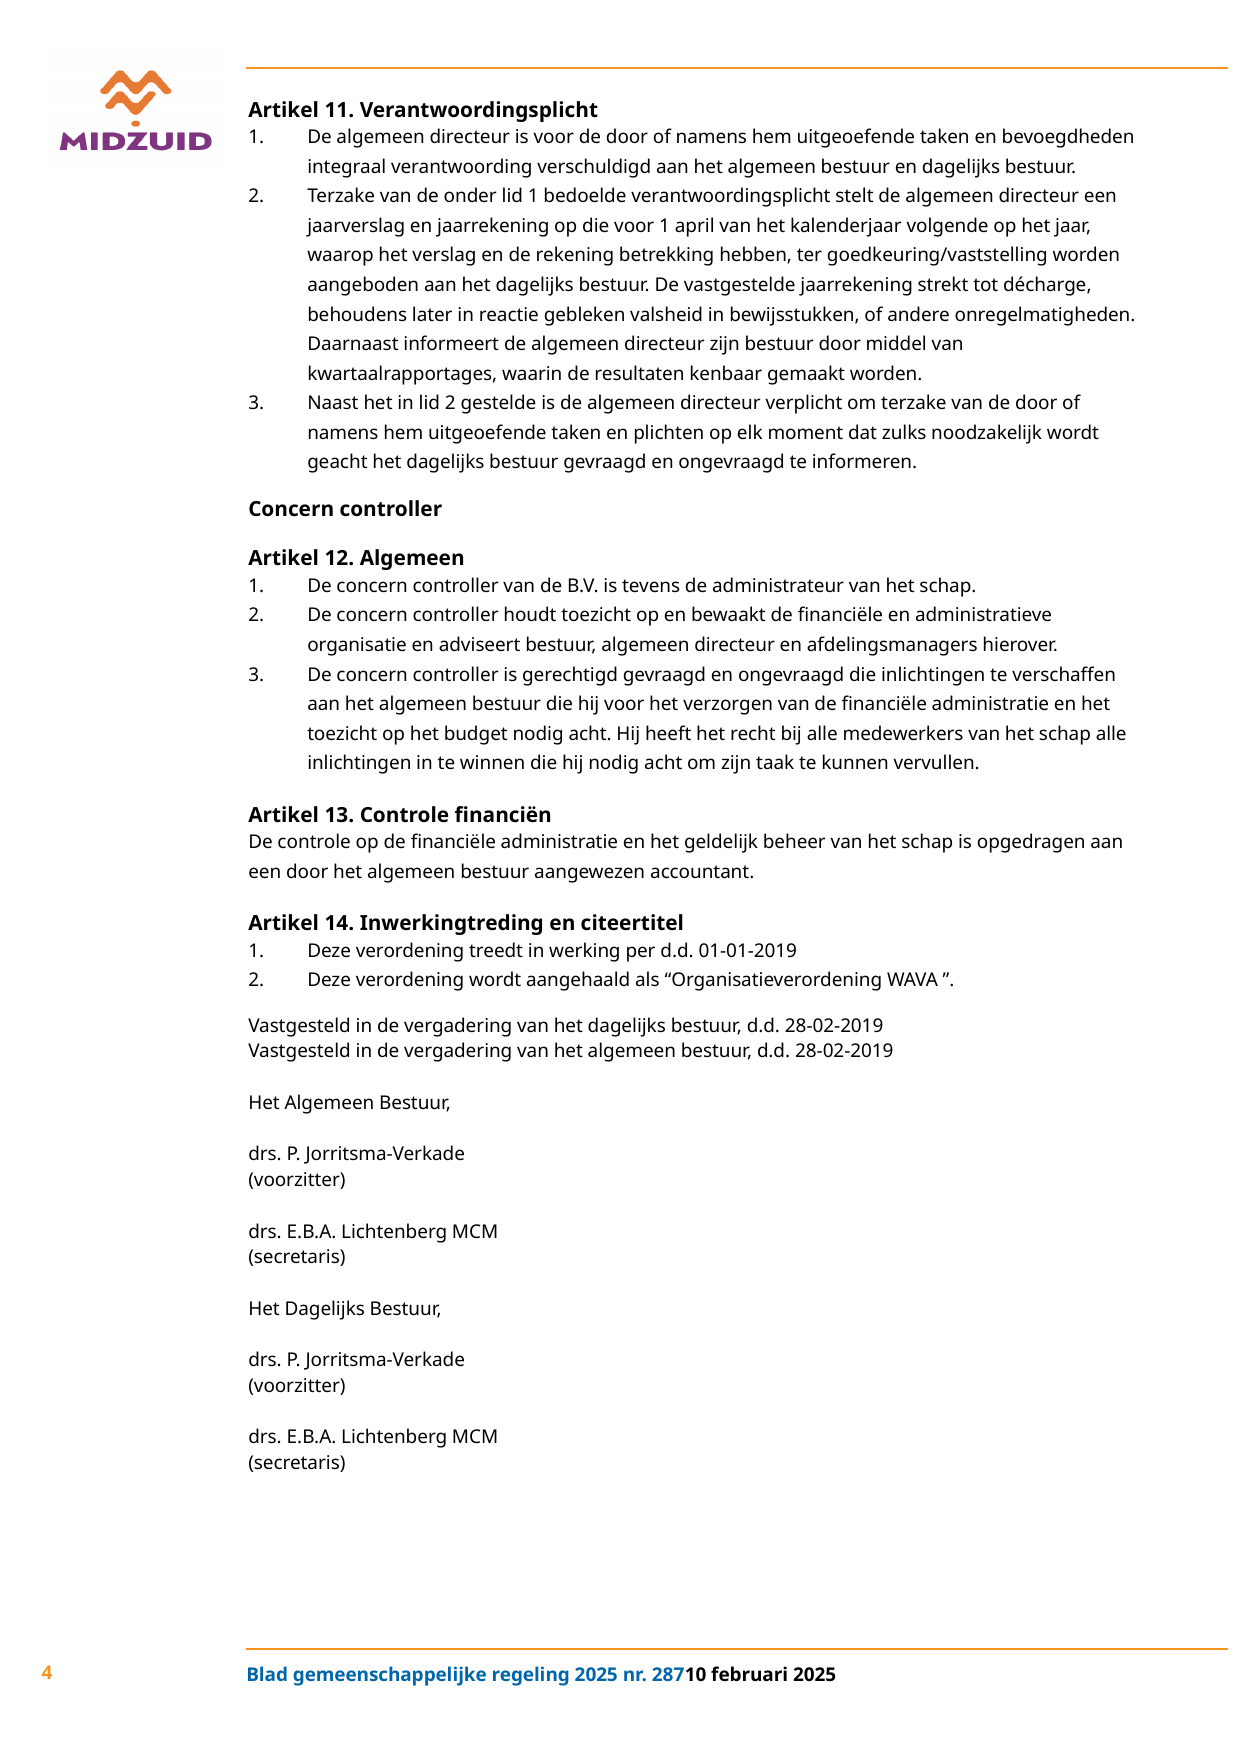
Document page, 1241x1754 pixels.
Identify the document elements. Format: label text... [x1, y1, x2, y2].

text Concern controller [248, 494, 1152, 523]
text (voorzitter) [248, 1166, 1152, 1192]
text drs. E.B.A. Lichtenberg MCM [248, 1424, 1152, 1449]
text (secretaris) [248, 1243, 1152, 1269]
text drs. P. Jorritsma-Verkade [248, 1346, 1152, 1372]
text drs. P. Jorritsma-Verkade [248, 1141, 1152, 1166]
list De algemeen directeur is voor de door of namens hem uitgeoefende taken en bevoegdheden integraal verantwoording verschuldigd aan het algemeen bestuur en dagelijks bestuur. [248, 123, 1152, 178]
picture [41, 47, 231, 172]
list Deze verordening wordt aangehaald als “Organisatieverordening WAVA ”. [248, 966, 1152, 992]
text (voorzitter) [248, 1372, 1152, 1398]
list De concern controller houdt toezicht op en bewaakt de financiële en administratieve organisatie en adviseert bestuur, algemeen directeur en afdelingsmanagers hierover. [248, 602, 1152, 657]
text Het Algemeen Bestuur, [248, 1089, 1152, 1115]
list Terzake van de onder lid 1 bedoelde verantwoordingsplicht stelt de algemeen directeur een jaarverslag en jaarrekening op die voor 1 april van het kalenderjaar volgende op het jaar, waarop het verslag en de rekening betrekking hebben, ter goedkeuring/vaststelling worden aangeboden aan het dagelijks bestuur. De vastgestelde jaarrekening strekt tot décharge, behoudens later in reactie gebleken valsheid in bewijsstukken, of andere onregelmatigheden. Daarnaast informeert de algemeen directeur zijn bestuur door middel van kwartaalrapportages, waarin de resultaten kenbaar gemaakt worden. [248, 182, 1152, 386]
text Artikel 12. Algemeen [248, 543, 1152, 572]
text Vastgesteld in de vergadering van het algemeen bestuur, d.d. 28-02-2019 [248, 1038, 1152, 1063]
list De concern controller van de B.V. is tevens de administrateur van het schap. [248, 572, 1152, 598]
text (secretaris) [248, 1449, 1152, 1475]
text Artikel 13. Controle financiën [248, 800, 1152, 828]
text Artikel 11. Verantwoordingsplicht [248, 95, 1152, 123]
text De controle op de financiële administratie en het geldelijk beheer van het schap is opgedragen aan een door het algemeen bestuur aangewezen accountant. [248, 828, 1152, 884]
text Het Dagelijks Bestuur, [248, 1295, 1152, 1321]
text drs. E.B.A. Lichtenberg MCM [248, 1218, 1152, 1243]
list De concern controller is gerechtigd gevraagd en ongevraagd die inlichtingen te verschaffen aan het algemeen bestuur die hij voor het verzorgen van de financiële administratie en het toezicht op het budget nodig acht. Hij heeft het recht bij alle medewerkers van het schap alle inlichtingen in te winnen die hij nodig acht om zijn taak te kunnen vervullen. [248, 661, 1152, 775]
list Naast het in lid 2 gestelde is de algemeen directeur verplicht om terzake van de door of namens hem uitgeoefende taken en plichten op elk moment dat zulks noodzakelijk wordt geacht het dagelijks bestuur gevraagd en ongevraagd te informeren. [248, 389, 1152, 474]
text Vastgesteld in de vergadering van het dagelijks bestuur, d.d. 28-02-2019 [248, 1012, 1152, 1038]
list Deze verordening treedt in werking per d.d. 01-01-2019 [248, 937, 1152, 962]
text Artikel 14. Inwerkingtreding en citeertitel [248, 908, 1152, 937]
